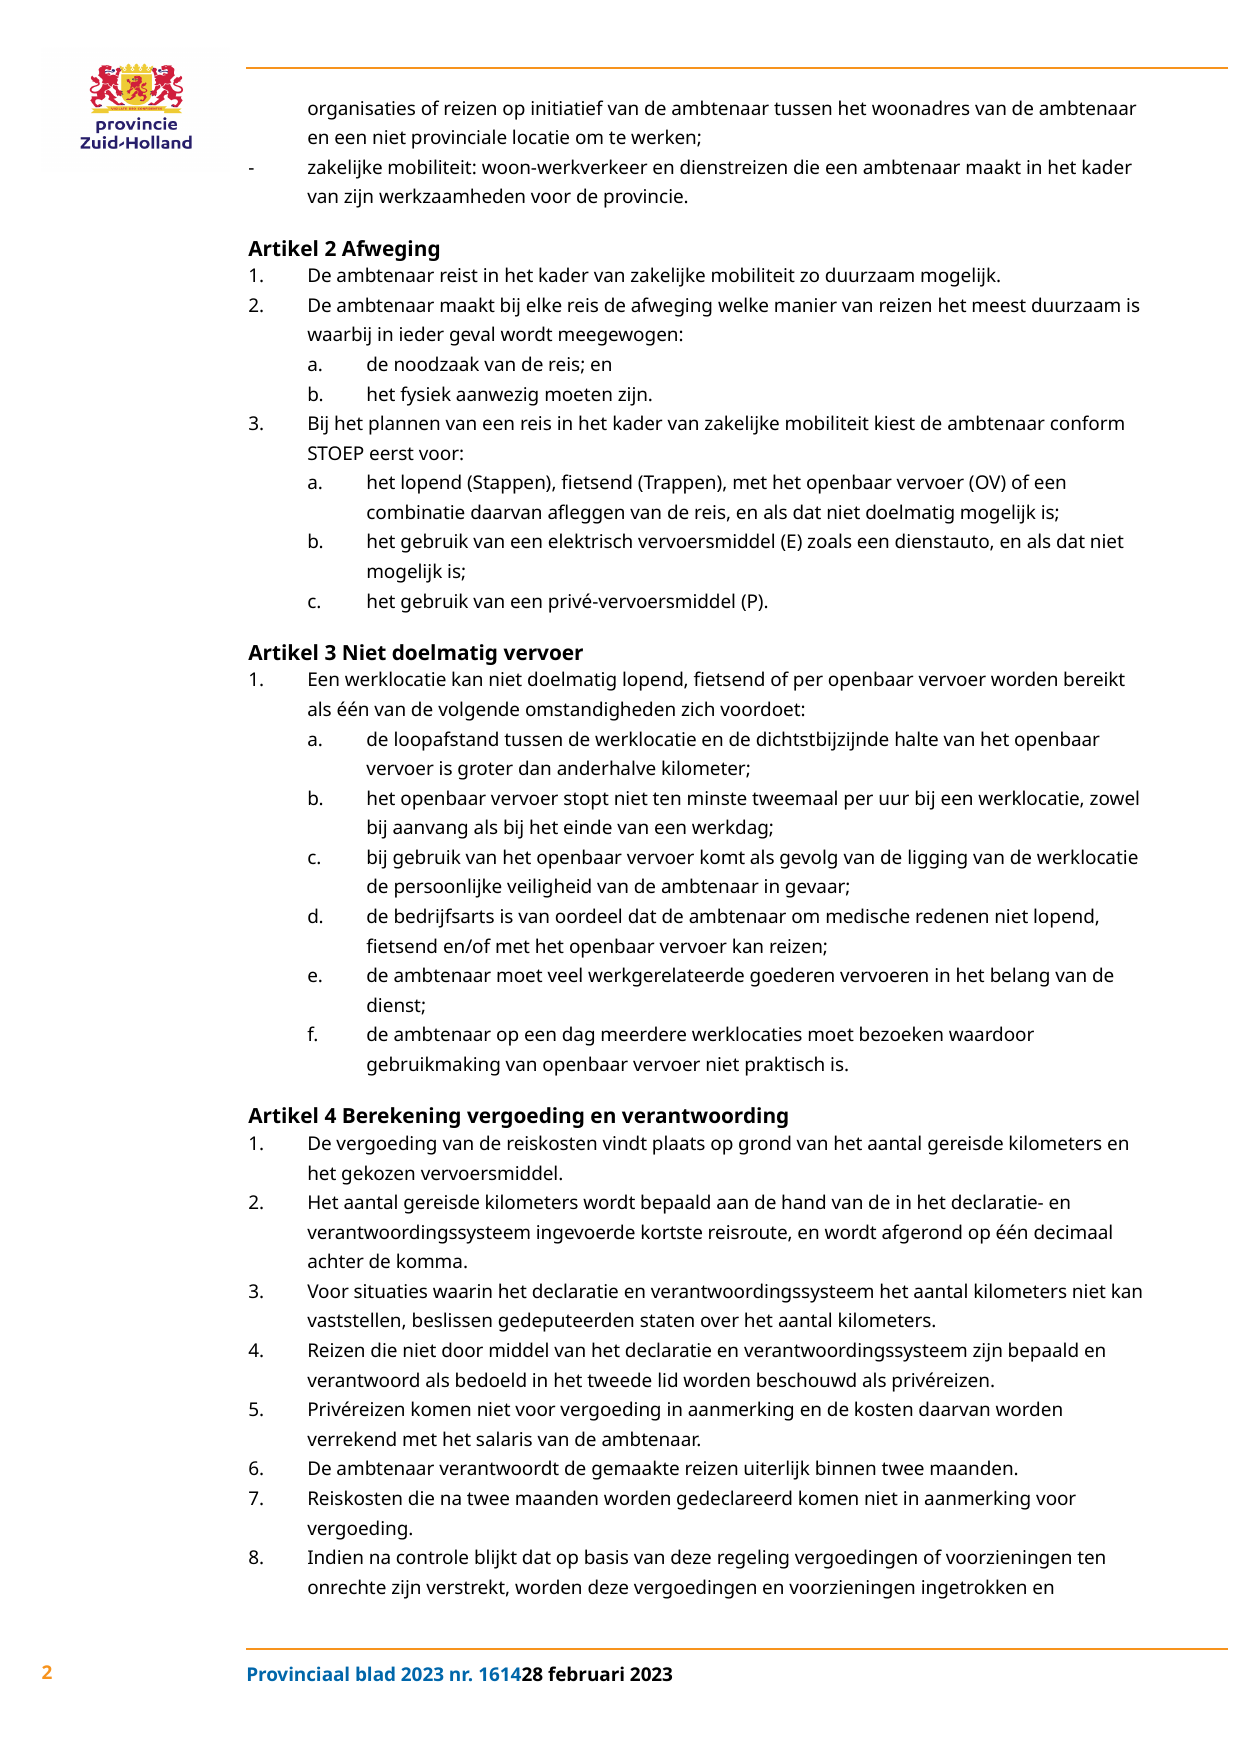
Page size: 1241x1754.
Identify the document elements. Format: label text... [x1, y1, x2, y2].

list Voor situaties waarin het declaratie en verantwoordingssysteem het aantal kilometers niet kan vaststellen, beslissen gedeputeerden staten over het aantal kilometers. [248, 1278, 1152, 1333]
list De ambtenaar reist in het kader van zakelijke mobiliteit zo duurzaam mogelijk. [248, 262, 1152, 288]
list Reizen die niet door middel van het declaratie en verantwoordingssysteem zijn bepaald en verantwoord als bedoeld in het tweede lid worden beschouwd als privéreizen. [248, 1337, 1152, 1392]
list het lopend (Stappen), fietsend (Trappen), met het openbaar vervoer (OV) of een combinatie daarvan afleggen van de reis, en als dat niet doelmatig mogelijk is; [307, 469, 1152, 525]
list de ambtenaar op een dag meerdere werklocaties moet bezoeken waardoor gebruikmaking van openbaar vervoer niet praktisch is. [307, 1022, 1152, 1077]
list het openbaar vervoer stopt niet ten minste tweemaal per uur bij een werklocatie, zowel bij aanvang als bij het einde van een werkdag; [307, 785, 1152, 840]
list bij gebruik van het openbaar vervoer komt als gevolg van de ligging van de werklocatie de persoonlijke veiligheid van de ambtenaar in gevaar; [307, 844, 1152, 899]
list Een werklocatie kan niet doelmatig lopend, fietsend of per openbaar vervoer worden bereikt als één van de volgende omstandigheden zich voordoet: [248, 667, 1152, 722]
list de ambtenaar moet veel werkgerelateerde goederen vervoeren in het belang van de dienst; [307, 962, 1152, 1018]
list de noodzaak van de reis; en [307, 351, 1152, 377]
list Bij het plannen van een reis in het kader van zakelijke mobiliteit kiest de ambtenaar conform STOEP eerst voor: [248, 410, 1152, 466]
list Privéreizen komen niet voor vergoeding in aanmerking en de kosten daarvan worden verrekend met het salaris van de ambtenaar. [248, 1396, 1152, 1452]
list De ambtenaar maakt bij elke reis de afweging welke manier van reizen het meest duurzaam is waarbij in ieder geval wordt meegewogen: [248, 292, 1152, 347]
list zakelijke mobiliteit: woon-werkverkeer en dienstreizen die een ambtenaar maakt in het kader van zijn werkzaamheden voor de provincie. [248, 154, 1152, 209]
list het gebruik van een privé-vervoersmiddel (P). [307, 588, 1152, 613]
list organisaties of reizen op initiatief van de ambtenaar tussen het woonadres van de ambtenaar en een niet provinciale locatie om te werken; [248, 95, 1152, 150]
list De ambtenaar verantwoordt de gemaakte reizen uiterlijk binnen twee maanden. [248, 1456, 1152, 1481]
picture [41, 47, 231, 172]
text Artikel 2 Afweging [248, 234, 1152, 262]
text Artikel 3 Niet doelmatig vervoer [248, 638, 1152, 667]
text Artikel 4 Berekening vergoeding en verantwoording [248, 1102, 1152, 1130]
list Indien na controle blijkt dat op basis van deze regeling vergoedingen of voorzieningen ten onrechte zijn verstrekt, worden deze vergoedingen en voorzieningen ingetrokken en [248, 1544, 1152, 1599]
list De vergoeding van de reiskosten vindt plaats op grond van het aantal gereisde kilometers en het gekozen vervoersmiddel. [248, 1130, 1152, 1185]
list het gebruik van een elektrisch vervoersmiddel (E) zoals een dienstauto, en als dat niet mogelijk is; [307, 529, 1152, 584]
list Het aantal gereisde kilometers wordt bepaald aan de hand van de in het declaratie- en verantwoordingssysteem ingevoerde kortste reisroute, en wordt afgerond op één decimaal achter de komma. [248, 1189, 1152, 1274]
list het fysiek aanwezig moeten zijn. [307, 381, 1152, 406]
list de loopafstand tussen de werklocatie en de dichtstbijzijnde halte van het openbaar vervoer is groter dan anderhalve kilometer; [307, 726, 1152, 781]
list Reiskosten die na twee maanden worden gedeclareerd komen niet in aanmerking voor vergoeding. [248, 1485, 1152, 1540]
list de bedrijfsarts is van oordeel dat de ambtenaar om medische redenen niet lopend, fietsend en/of met het openbaar vervoer kan reizen; [307, 903, 1152, 959]
